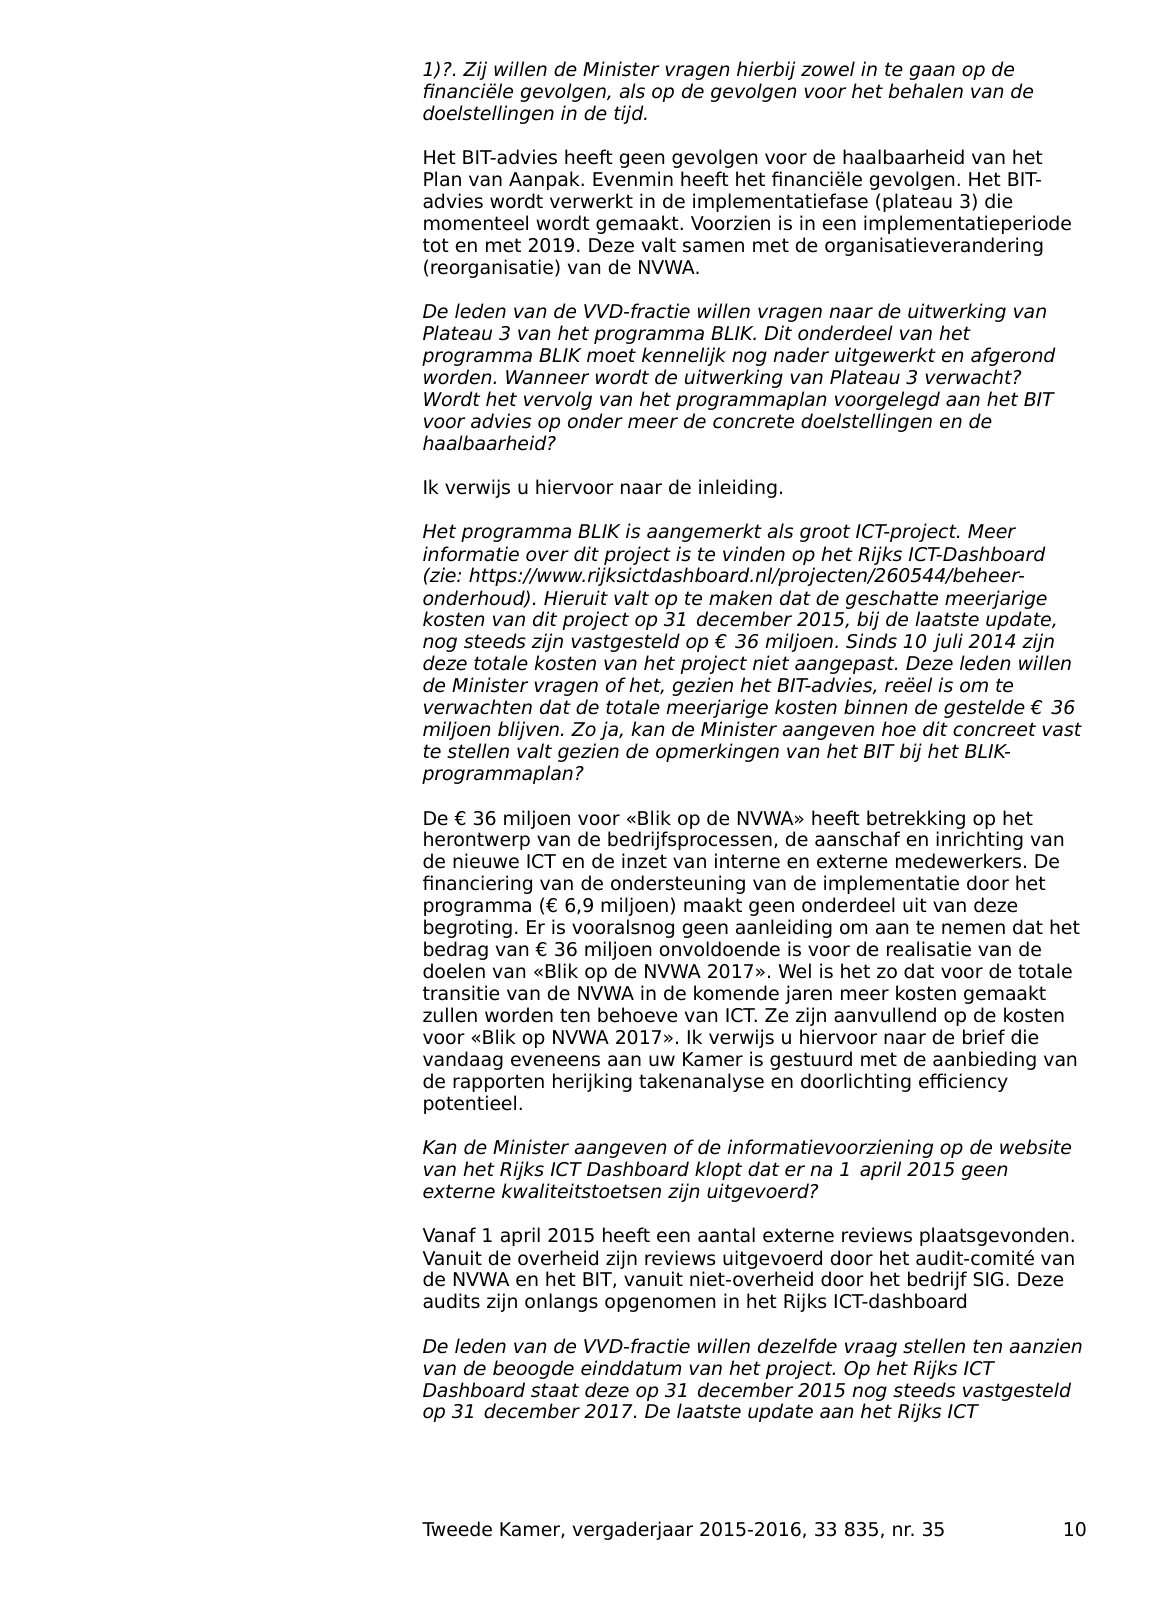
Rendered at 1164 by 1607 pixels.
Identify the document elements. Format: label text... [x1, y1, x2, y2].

text 1)?. Zij willen de Minister vragen hierbij zowel in te gaan op de financiële gevolgen, als op de gevolgen voor het behalen van de doelstellingen in de tijd. [422, 59, 1087, 125]
text De leden van de VVD-fractie willen vragen naar de uitwerking van Plateau 3 van het programma BLIK. Dit onderdeel van het programma BLIK moet kennelijk nog nader uitgewerkt en afgerond worden. Wanneer wordt de uitwerking van Plateau 3 verwacht? Wordt het vervolg van het programmaplan voorgelegd aan het BIT voor advies op onder meer de concrete doelstellingen en de haalbaarheid? [422, 301, 1087, 455]
text Kan de Minister aangeven of de informatievoorziening op de website van het Rijks ICT Dashboard klopt dat er na 1 april 2015 geen externe kwaliteitstoetsen zijn uitgevoerd? [422, 1137, 1087, 1203]
text Het programma BLIK is aangemerkt als groot ICT-project. Meer informatie over dit project is te vinden op het Rijks ICT-Dashboard (zie: https://www.rijksictdashboard.nl/projecten/260544/beheer-onderhoud). Hieruit valt op te maken dat de geschatte meerjarige kosten van dit project op 31 december 2015, bij de laatste update, nog steeds zijn vastgesteld op € 36 miljoen. Sinds 10 juli 2014 zijn deze totale kosten van het project niet aangepast. Deze leden willen de Minister vragen of het, gezien het BIT-advies, reëel is om te verwachten dat de totale meerjarige kosten binnen de gestelde € 36 miljoen blijven. Zo ja, kan de Minister aangeven hoe dit concreet vast te stellen valt gezien de opmerkingen van het BIT bij het BLIK-programmaplan? [422, 521, 1087, 785]
text De € 36 miljoen voor «Blik op de NVWA» heeft betrekking op het herontwerp van de bedrijfsprocessen, de aanschaf en inrichting van de nieuwe ICT en de inzet van interne en externe medewerkers. De financiering van de ondersteuning van de implementatie door het programma (€ 6,9 miljoen) maakt geen onderdeel uit van deze begroting. Er is vooralsnog geen aanleiding om aan te nemen dat het bedrag van € 36 miljoen onvoldoende is voor de realisatie van de doelen van «Blik op de NVWA 2017». Wel is het zo dat voor de totale transitie van de NVWA in de komende jaren meer kosten gemaakt zullen worden ten behoeve van ICT. Ze zijn aanvullend op de kosten voor «Blik op NVWA 2017». Ik verwijs u hiervoor naar de brief die vandaag eveneens aan uw Kamer is gestuurd met de aanbieding van de rapporten herijking takenanalyse en doorlichting efficiency potentieel. [422, 807, 1087, 1115]
text Vanaf 1 april 2015 heeft een aantal externe reviews plaatsgevonden. Vanuit de overheid zijn reviews uitgevoerd door het audit-comité van de NVWA en het BIT, vanuit niet-overheid door het bedrijf SIG. Deze audits zijn onlangs opgenomen in het Rijks ICT-dashboard [422, 1225, 1087, 1313]
text De leden van de VVD-fractie willen dezelfde vraag stellen ten aanzien van de beoogde einddatum van het project. Op het Rijks ICT Dashboard staat deze op 31 december 2015 nog steeds vastgesteld op 31 december 2017. De laatste update aan het Rijks ICT [422, 1336, 1087, 1423]
text Ik verwijs u hiervoor naar de inleiding. [422, 477, 1087, 499]
text Het BIT-advies heeft geen gevolgen voor de haalbaarheid van het Plan van Aanpak. Evenmin heeft het financiële gevolgen. Het BIT-advies wordt verwerkt in de implementatiefase (plateau 3) die momenteel wordt gemaakt. Voorzien is in een implementatieperiode tot en met 2019. Deze valt samen met de organisatieverandering (reorganisatie) van de NVWA. [422, 147, 1087, 279]
